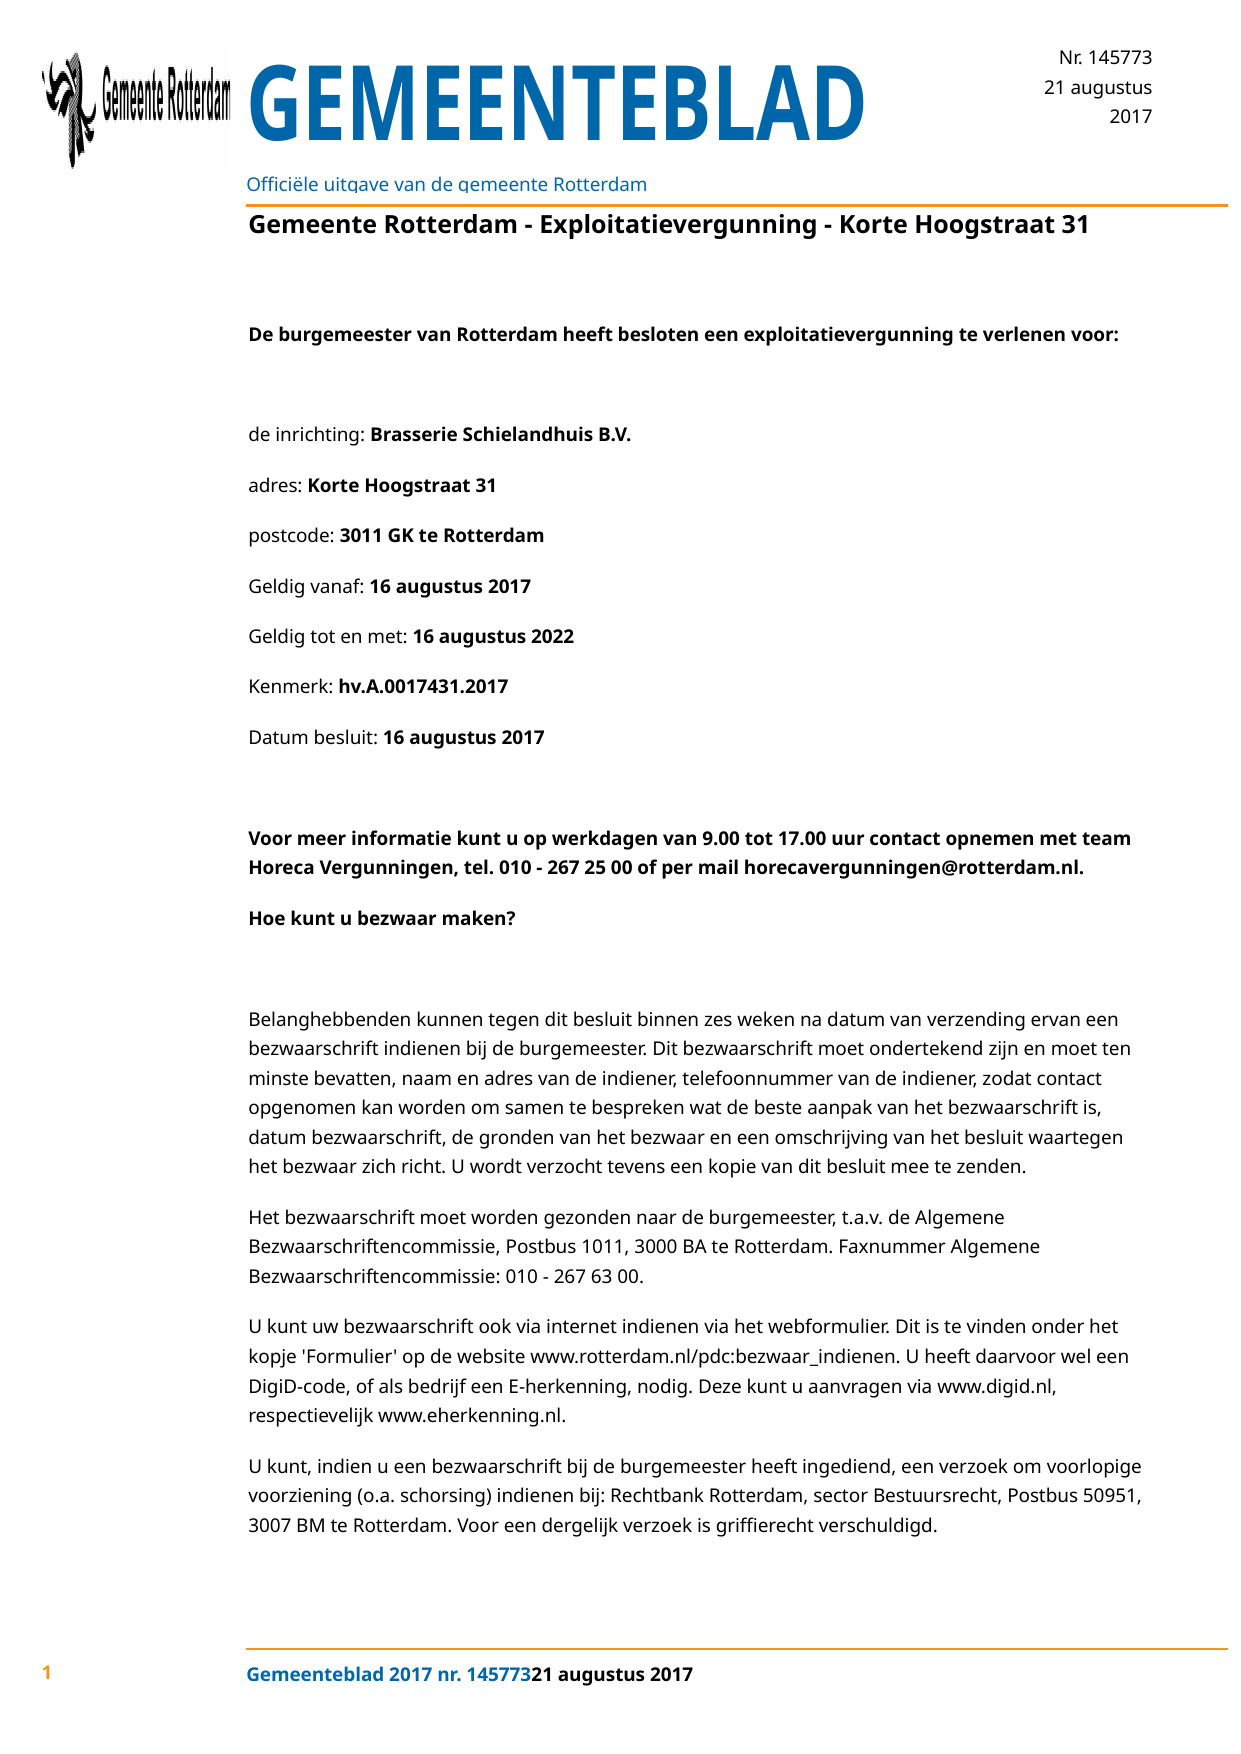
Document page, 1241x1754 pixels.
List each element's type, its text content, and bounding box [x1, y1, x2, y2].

text Kenmerk: hv.A.0017431.2017 [248, 674, 1152, 699]
text Geldig vanaf: 16 augustus 2017 [248, 573, 1152, 598]
picture [41, 47, 231, 172]
text U kunt uw bezwaarschrift ook via internet indienen via het webformulier. Dit is te vinden onder het kopje 'Formulier' op de website www.rotterdam.nl/pdc:bezwaar_indienen. U heeft daarvoor wel een DigiD-code, of als bedrijf een E-herkenning, nodig. Deze kunt u aanvragen via www.digid.nl, respectievelijk www.eherkenning.nl. [248, 1314, 1152, 1428]
text de inrichting: Brasserie Schielandhuis B.V. [248, 422, 1152, 447]
text Datum besluit: 16 augustus 2017 [248, 724, 1152, 750]
text adres: Korte Hoogstraat 31 [248, 472, 1152, 498]
text De burgemeester van Rotterdam heeft besloten een exploitatievergunning te verlenen voor: [248, 321, 1152, 346]
text Hoe kunt u bezwaar maken? [248, 905, 1152, 931]
text U kunt, indien u een bezwaarschrift bij de burgemeester heeft ingediend, een verzoek om voorlopige voorziening (o.a. schorsing) indienen bij: Rechtbank Rotterdam, sector Bestuursrecht, Postbus 50951, 3007 BM te Rotterdam. Voor een dergelijk verzoek is griffierecht verschuldigd. [248, 1453, 1152, 1538]
text Belanghebbenden kunnen tegen dit besluit binnen zes weken na datum van verzending ervan een bezwaarschrift indienen bij de burgemeester. Dit bezwaarschrift moet ondertekend zijn en moet ten minste bevatten, naam en adres van de indiener, telefoonnummer van de indiener, zodat contact opgenomen kan worden om samen te bespreken wat de beste aanpak van het bezwaarschrift is, datum bezwaarschrift, de gronden van het bezwaar en een omschrijving van het besluit waartegen het bezwaar zich richt. U wordt verzocht tevens een kopie van dit besluit mee te zenden. [248, 1006, 1152, 1179]
text Voor meer informatie kunt u op werkdagen van 9.00 tot 17.00 uur contact opnemen met team Horeca Vergunningen, tel. 010 - 267 25 00 of per mail horecavergunningen@rotterdam.nl. [248, 825, 1152, 880]
text Geldig tot en met: 16 augustus 2022 [248, 623, 1152, 649]
text Gemeente Rotterdam - Exploitatievergunning - Korte Hoogstraat 31 [248, 207, 1152, 241]
text Het bezwaarschrift moet worden gezonden naar de burgemeester, t.a.v. de Algemene Bezwaarschriftencommissie, Postbus 1011, 3000 BA te Rotterdam. Faxnummer Algemene Bezwaarschriftencommissie: 010 - 267 63 00. [248, 1204, 1152, 1289]
text postcode: 3011 GK te Rotterdam [248, 522, 1152, 548]
